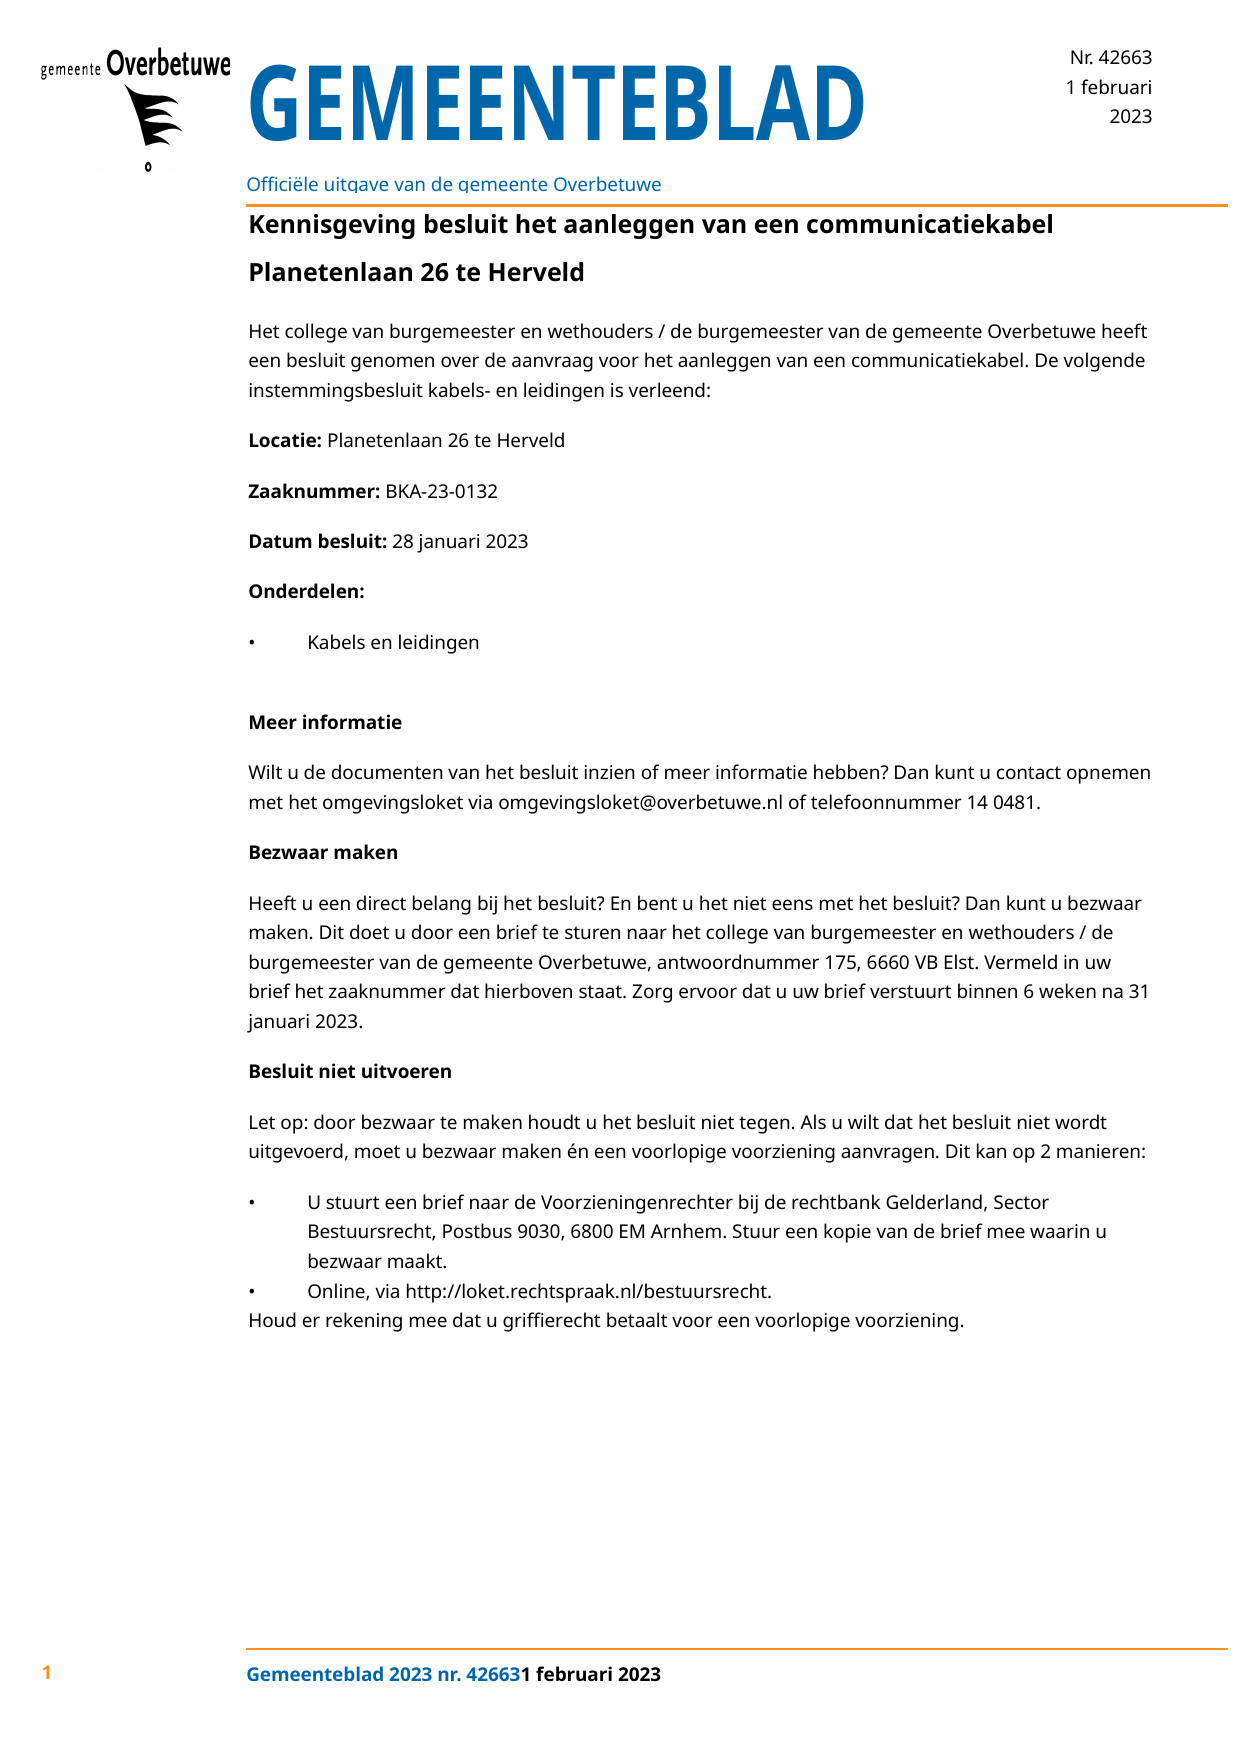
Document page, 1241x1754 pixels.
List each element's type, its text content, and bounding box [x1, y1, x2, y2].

text Houd er rekening mee dat u griffierecht betaalt voor een voorlopige voorziening. [248, 1307, 1152, 1333]
text Het college van burgemeester en wethouders / de burgemeester van de gemeente Overbetuwe heeft een besluit genomen over de aanvraag voor het aanleggen van een communicatiekabel. De volgende instemmingsbesluit kabels- en leidingen is verleend: [248, 318, 1152, 403]
text Heeft u een direct belang bij het besluit? En bent u het niet eens met het besluit? Dan kunt u bezwaar maken. Dit doet u door een brief te sturen naar het college van burgemeester en wethouders / de burgemeester van de gemeente Overbetuwe, antwoordnummer 175, 6660 VB Elst. Vermeld in uw brief het zaaknummer dat hierboven staat. Zorg ervoor dat u uw brief verstuurt binnen 6 weken na 31 januari 2023. [248, 890, 1152, 1034]
text Locatie: Planetenlaan 26 te Herveld [248, 427, 1152, 453]
text Kennisgeving besluit het aanleggen van een communicatiekabel Planetenlaan 26 te Herveld [248, 207, 1152, 288]
picture [41, 47, 231, 172]
text Bezwaar maken [248, 839, 1152, 865]
text Meer informatie [248, 709, 1152, 735]
list U stuurt een brief naar de Voorzieningenrechter bij de rechtbank Gelderland, Sector Bestuursrecht, Postbus 9030, 6800 EM Arnhem. Stuur een kopie van de brief mee waarin u bezwaar maakt. [248, 1189, 1152, 1274]
text Besluit niet uitvoeren [248, 1059, 1152, 1084]
list Kabels en leidingen [248, 629, 1152, 655]
list Online, via http://loket.rechtspraak.nl/bestuursrecht. [248, 1278, 1152, 1304]
text Zaaknummer: BKA-23-0132 [248, 478, 1152, 504]
text Wilt u de documenten van het besluit inzien of meer informatie hebben? Dan kunt u contact opnemen met het omgevingsloket via omgevingsloket@overbetuwe.nl of telefoonnummer 14 0481. [248, 759, 1152, 815]
text Onderdelen: [248, 579, 1152, 604]
text Let op: door bezwaar te maken houdt u het besluit niet tegen. Als u wilt dat het besluit niet wordt uitgevoerd, moet u bezwaar maken én een voorlopige voorziening aanvragen. Dit kan op 2 manieren: [248, 1109, 1152, 1164]
text Datum besluit: 28 januari 2023 [248, 528, 1152, 554]
